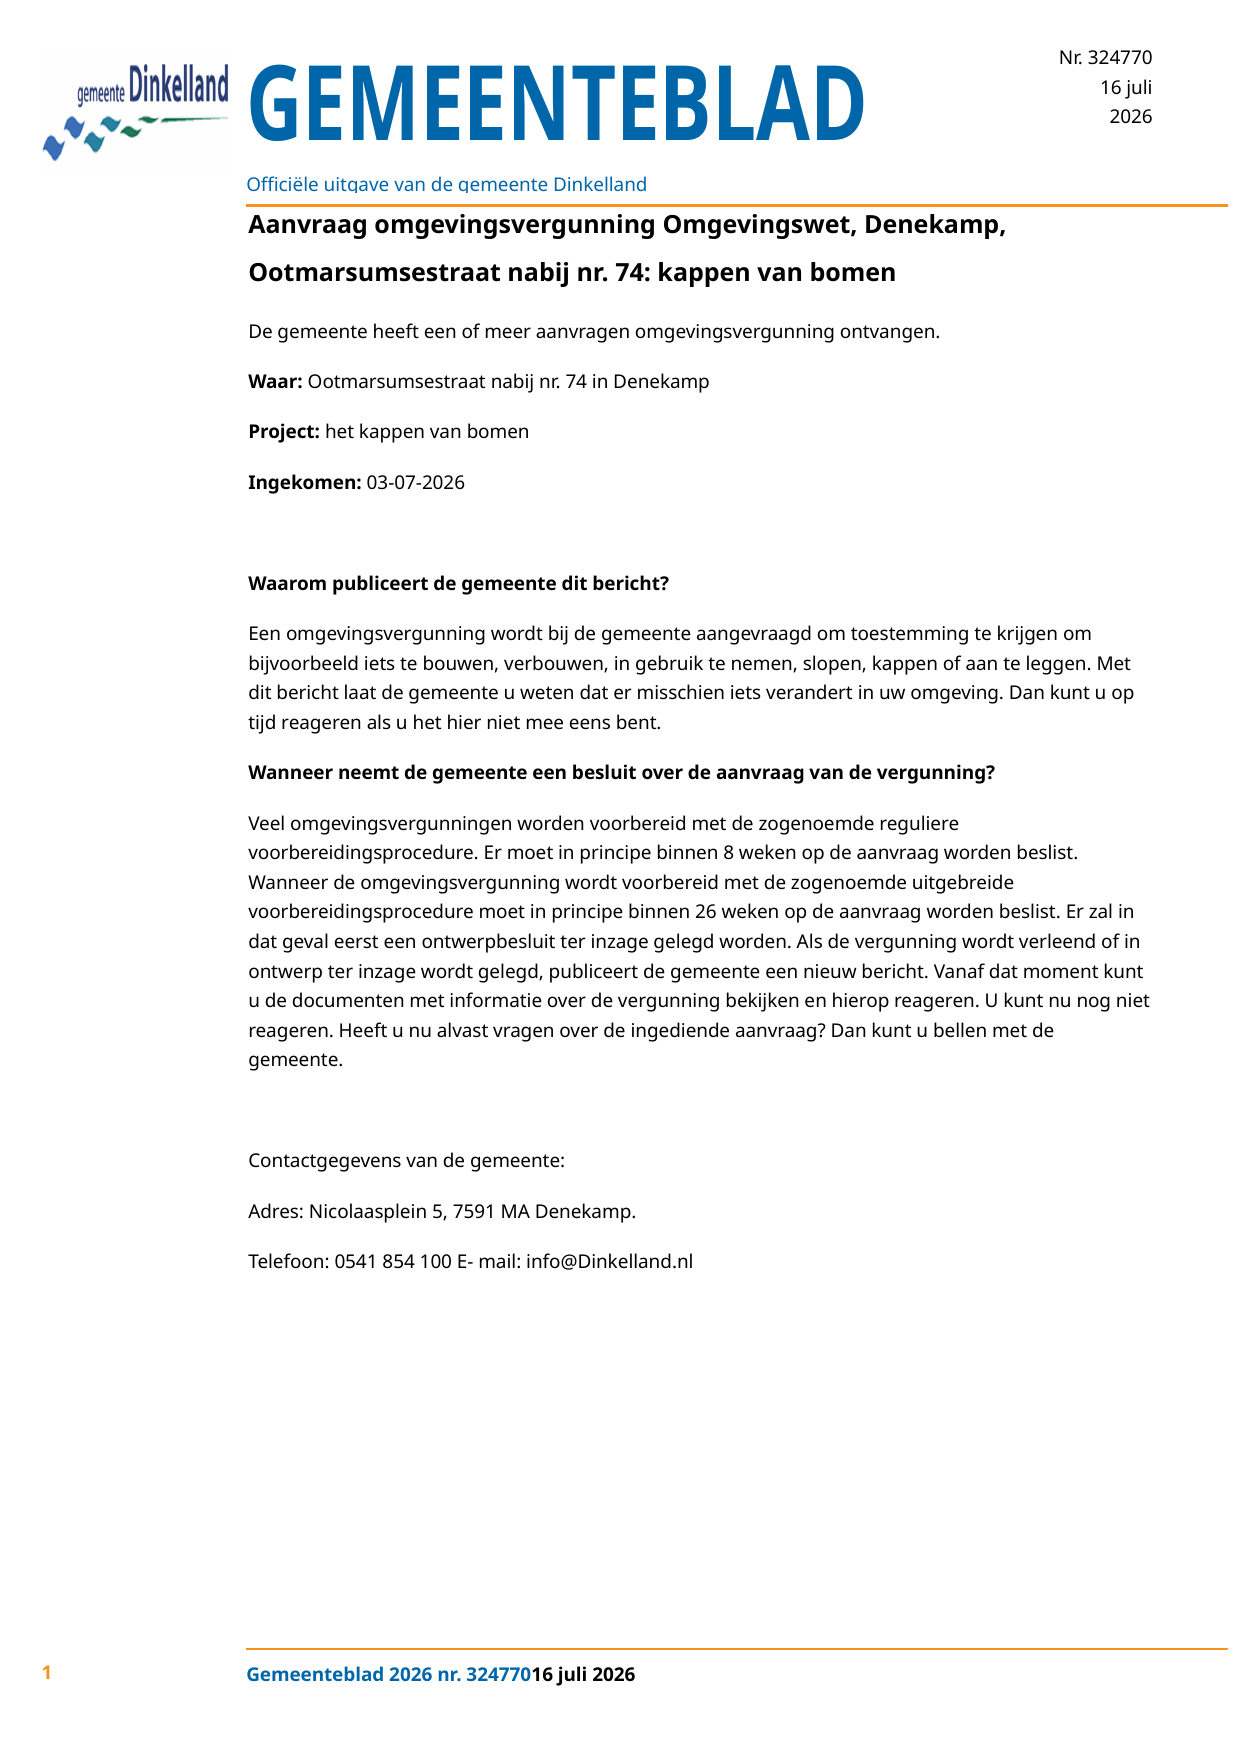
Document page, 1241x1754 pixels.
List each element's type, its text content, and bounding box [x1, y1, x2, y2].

text Adres: Nicolaasplein 5, 7591 MA Denekamp. [248, 1198, 1152, 1224]
text Een omgevingsvergunning wordt bij de gemeente aangevraagd om toestemming te krijgen om bijvoorbeeld iets te bouwen, verbouwen, in gebruik te nemen, slopen, kappen of aan te leggen. Met dit bericht laat de gemeente u weten dat er misschien iets verandert in uw omgeving. Dan kunt u op tijd reageren als u het hier niet mee eens bent. [248, 620, 1152, 735]
text Ingekomen: 03-07-2026 [248, 469, 1152, 495]
text Waar: Ootmarsumsestraat nabij nr. 74 in Denekamp [248, 368, 1152, 394]
text Aanvraag omgevingsvergunning Omgevingswet, Denekamp, Ootmarsumsestraat nabij nr. 74: kappen van bomen [248, 207, 1152, 288]
text Veel omgevingsvergunningen worden voorbereid met de zogenoemde reguliere voorbereidingsprocedure. Er moet in principe binnen 8 weken op de aanvraag worden beslist. Wanneer de omgevingsvergunning wordt voorbereid met de zogenoemde uitgebreide voorbereidingsprocedure moet in principe binnen 26 weken op de aanvraag worden beslist. Er zal in dat geval eerst een ontwerpbesluit ter inzage gelegd worden. Als de vergunning wordt verleend of in ontwerp ter inzage wordt gelegd, publiceert de gemeente een nieuw bericht. Vanaf dat moment kunt u de documenten met informatie over de vergunning bekijken en hierop reageren. U kunt nu nog niet reageren. Heeft u nu alvast vragen over de ingediende aanvraag? Dan kunt u bellen met de gemeente. [248, 810, 1152, 1072]
text Telefoon: 0541 854 100 E- mail: info@Dinkelland.nl [248, 1248, 1152, 1274]
text Contactgegevens van de gemeente: [248, 1147, 1152, 1173]
text Project: het kappen van bomen [248, 419, 1152, 444]
text Waarom publiceert de gemeente dit bericht? [248, 570, 1152, 596]
picture [41, 47, 231, 172]
text De gemeente heeft een of meer aanvragen omgevingsvergunning ontvangen. [248, 318, 1152, 344]
text Wanneer neemt de gemeente een besluit over de aanvraag van de vergunning? [248, 759, 1152, 785]
